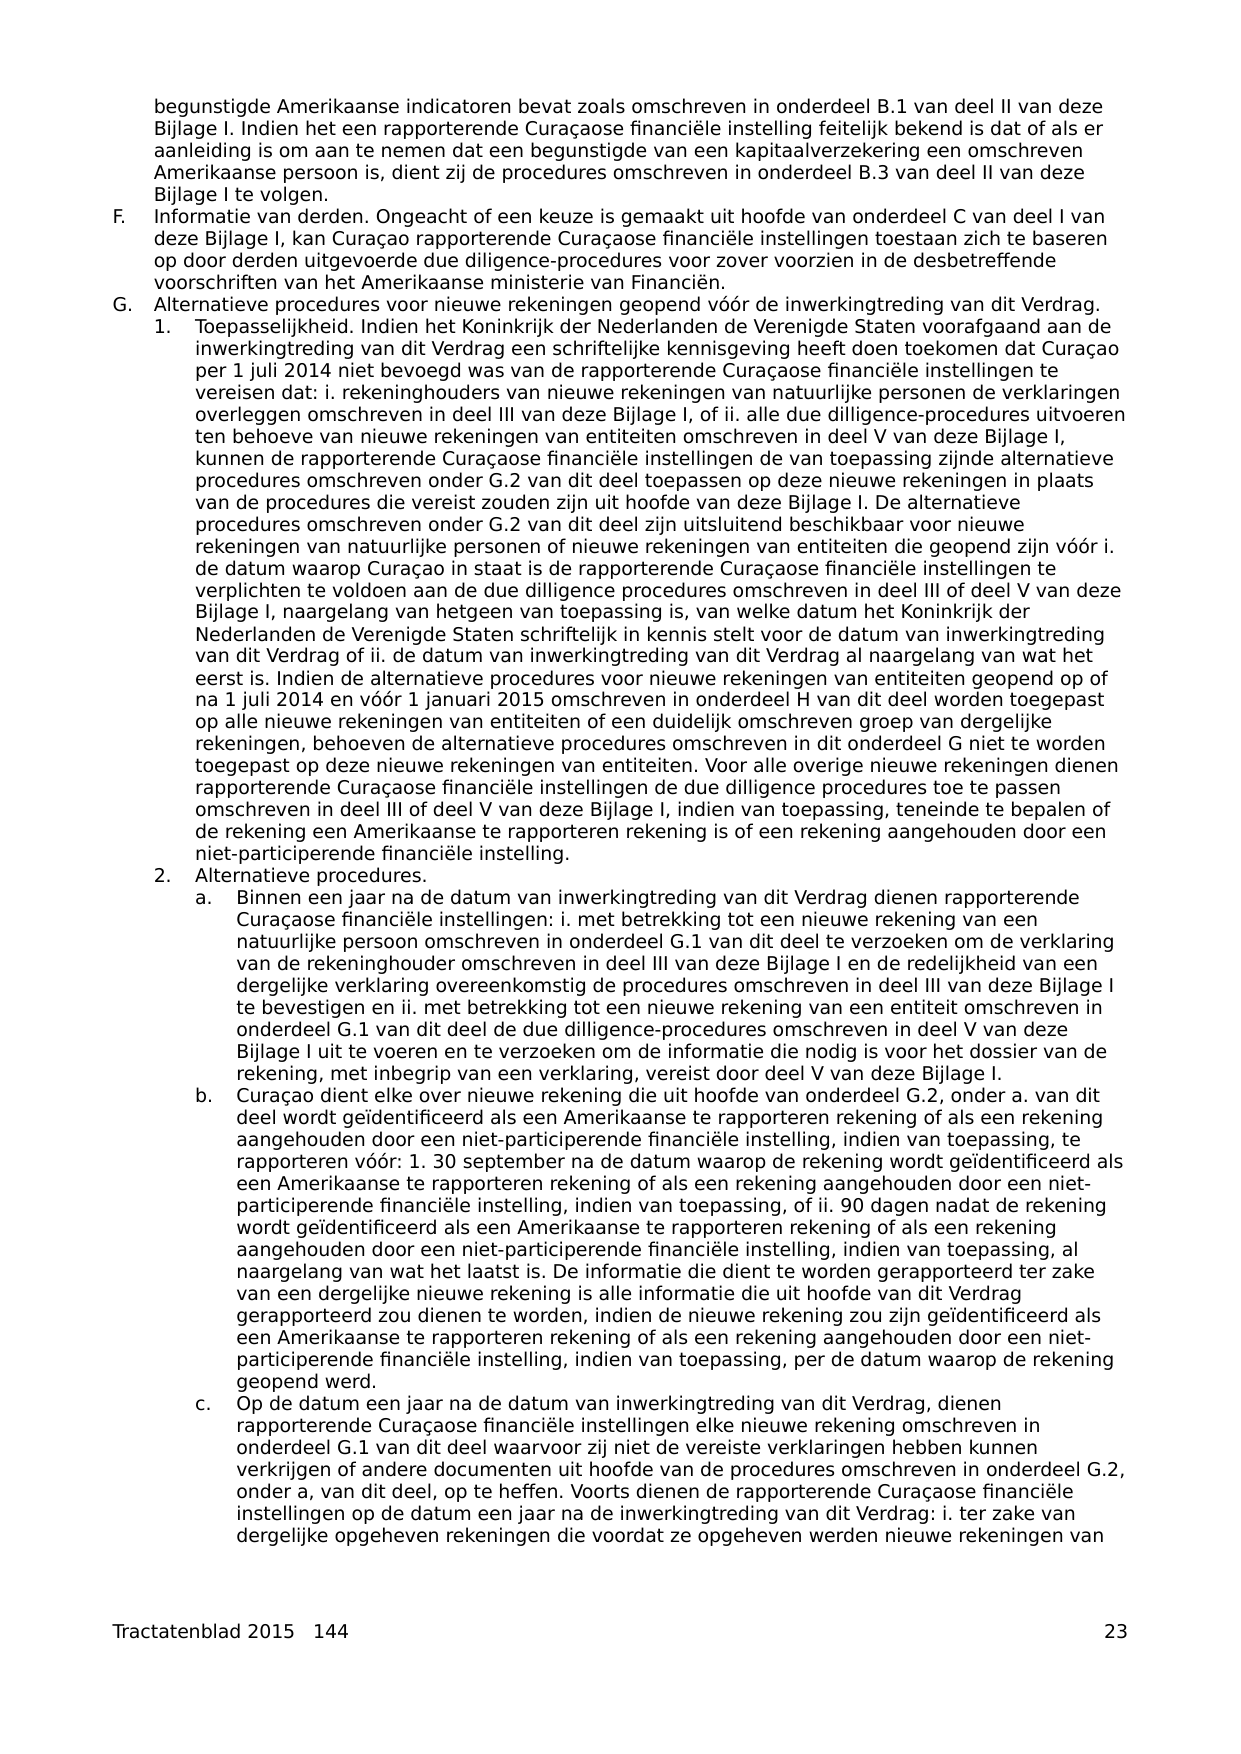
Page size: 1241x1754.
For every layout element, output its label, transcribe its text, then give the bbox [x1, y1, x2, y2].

text a. Binnen een jaar na de datum van inwerkingtreding van dit Verdrag dienen rapporterende Curaçaose financiële instellingen: i. met betrekking tot een nieuwe rekening van een natuurlijke persoon omschreven in onderdeel G.1 van dit deel te verzoeken om de verklaring van de rekeninghouder omschreven in deel III van deze Bijlage I en de redelijkheid van een dergelijke verklaring overeenkomstig de procedures omschreven in deel III van deze Bijlage I te bevestigen en ii. met betrekking tot een nieuwe rekening van een entiteit omschreven in onderdeel G.1 van dit deel de due dilligence-procedures omschreven in deel V van deze Bijlage I uit te voeren en te verzoeken om de informatie die nodig is voor het dossier van de rekening, met inbegrip van een verklaring, vereist door deel V van deze Bijlage I. [195, 887, 1128, 1085]
text 2. Alternatieve procedures. [153, 865, 1128, 887]
text G. Alternatieve procedures voor nieuwe rekeningen geopend vóór de inwerkingtreding van dit Verdrag. [112, 294, 1128, 316]
text F. Informatie van derden. Ongeacht of een keuze is gemaakt uit hoofde van onderdeel C van deel I van deze Bijlage I, kan Curaçao rapporterende Curaçaose financiële instellingen toestaan zich te baseren op door derden uitgevoerde due diligence-procedures voor zover voorzien in de desbetreffende voorschriften van het Amerikaanse ministerie van Financiën. [112, 206, 1128, 294]
text c. Op de datum een jaar na de datum van inwerkingtreding van dit Verdrag, dienen rapporterende Curaçaose financiële instellingen elke nieuwe rekening omschreven in onderdeel G.1 van dit deel waarvoor zij niet de vereiste verklaringen hebben kunnen verkrijgen of andere documenten uit hoofde van de procedures omschreven in onderdeel G.2, onder a, van dit deel, op te heffen. Voorts dienen de rapporterende Curaçaose financiële instellingen op de datum een jaar na de inwerkingtreding van dit Verdrag: i. ter zake van dergelijke opgeheven rekeningen die voordat ze opgeheven werden nieuwe rekeningen van [195, 1393, 1128, 1547]
text b. Curaçao dient elke over nieuwe rekening die uit hoofde van onderdeel G.2, onder a. van dit deel wordt geïdentificeerd als een Amerikaanse te rapporteren rekening of als een rekening aangehouden door een niet-participerende financiële instelling, indien van toepassing, te rapporteren vóór: 1. 30 september na de datum waarop de rekening wordt geïdentificeerd als een Amerikaanse te rapporteren rekening of als een rekening aangehouden door een niet-participerende financiële instelling, indien van toepassing, of ii. 90 dagen nadat de rekening wordt geïdentificeerd als een Amerikaanse te rapporteren rekening of als een rekening aangehouden door een niet-participerende financiële instelling, indien van toepassing, al naargelang van wat het laatst is. De informatie die dient te worden gerapporteerd ter zake van een dergelijke nieuwe rekening is alle informatie die uit hoofde van dit Verdrag gerapporteerd zou dienen te worden, indien de nieuwe rekening zou zijn geïdentificeerd als een Amerikaanse te rapporteren rekening of als een rekening aangehouden door een niet-participerende financiële instelling, indien van toepassing, per de datum waarop de rekening geopend werd. [195, 1085, 1128, 1393]
text begunstigde Amerikaanse indicatoren bevat zoals omschreven in onderdeel B.1 van deel II van deze Bijlage I. Indien het een rapporterende Curaçaose financiële instelling feitelijk bekend is dat of als er aanleiding is om aan te nemen dat een begunstigde van een kapitaalverzekering een omschreven Amerikaanse persoon is, dient zij de procedures omschreven in onderdeel B.3 van deel II van deze Bijlage I te volgen. [112, 96, 1128, 206]
text 1. Toepasselijkheid. Indien het Koninkrijk der Nederlanden de Verenigde Staten voorafgaand aan de inwerkingtreding van dit Verdrag een schriftelijke kennisgeving heeft doen toekomen dat Curaçao per 1 juli 2014 niet bevoegd was van de rapporterende Curaçaose financiële instellingen te vereisen dat: i. rekeninghouders van nieuwe rekeningen van natuurlijke personen de verklaringen overleggen omschreven in deel III van deze Bijlage I, of ii. alle due dilligence-procedures uitvoeren ten behoeve van nieuwe rekeningen van entiteiten omschreven in deel V van deze Bijlage I, kunnen de rapporterende Curaçaose financiële instellingen de van toepassing zijnde alternatieve procedures omschreven onder G.2 van dit deel toepassen op deze nieuwe rekeningen in plaats van de procedures die vereist zouden zijn uit hoofde van deze Bijlage I. De alternatieve procedures omschreven onder G.2 van dit deel zijn uitsluitend beschikbaar voor nieuwe rekeningen van natuurlijke personen of nieuwe rekeningen van entiteiten die geopend zijn vóór i. de datum waarop Curaçao in staat is de rapporterende Curaçaose financiële instellingen te verplichten te voldoen aan de due dilligence procedures omschreven in deel III of deel V van deze Bijlage I, naargelang van hetgeen van toepassing is, van welke datum het Koninkrijk der Nederlanden de Verenigde Staten schriftelijk in kennis stelt voor de datum van inwerkingtreding van dit Verdrag of ii. de datum van inwerkingtreding van dit Verdrag al naargelang van wat het eerst is. Indien de alternatieve procedures voor nieuwe rekeningen van entiteiten geopend op of na 1 juli 2014 en vóór 1 januari 2015 omschreven in onderdeel H van dit deel worden toegepast op alle nieuwe rekeningen van entiteiten of een duidelijk omschreven groep van dergelijke rekeningen, behoeven de alternatieve procedures omschreven in dit onderdeel G niet te worden toegepast op deze nieuwe rekeningen van entiteiten. Voor alle overige nieuwe rekeningen dienen rapporterende Curaçaose financiële instellingen de due dilligence procedures toe te passen omschreven in deel III of deel V van deze Bijlage I, indien van toepassing, teneinde te bepalen of de rekening een Amerikaanse te rapporteren rekening is of een rekening aangehouden door een niet-participerende financiële instelling. [153, 316, 1128, 865]
